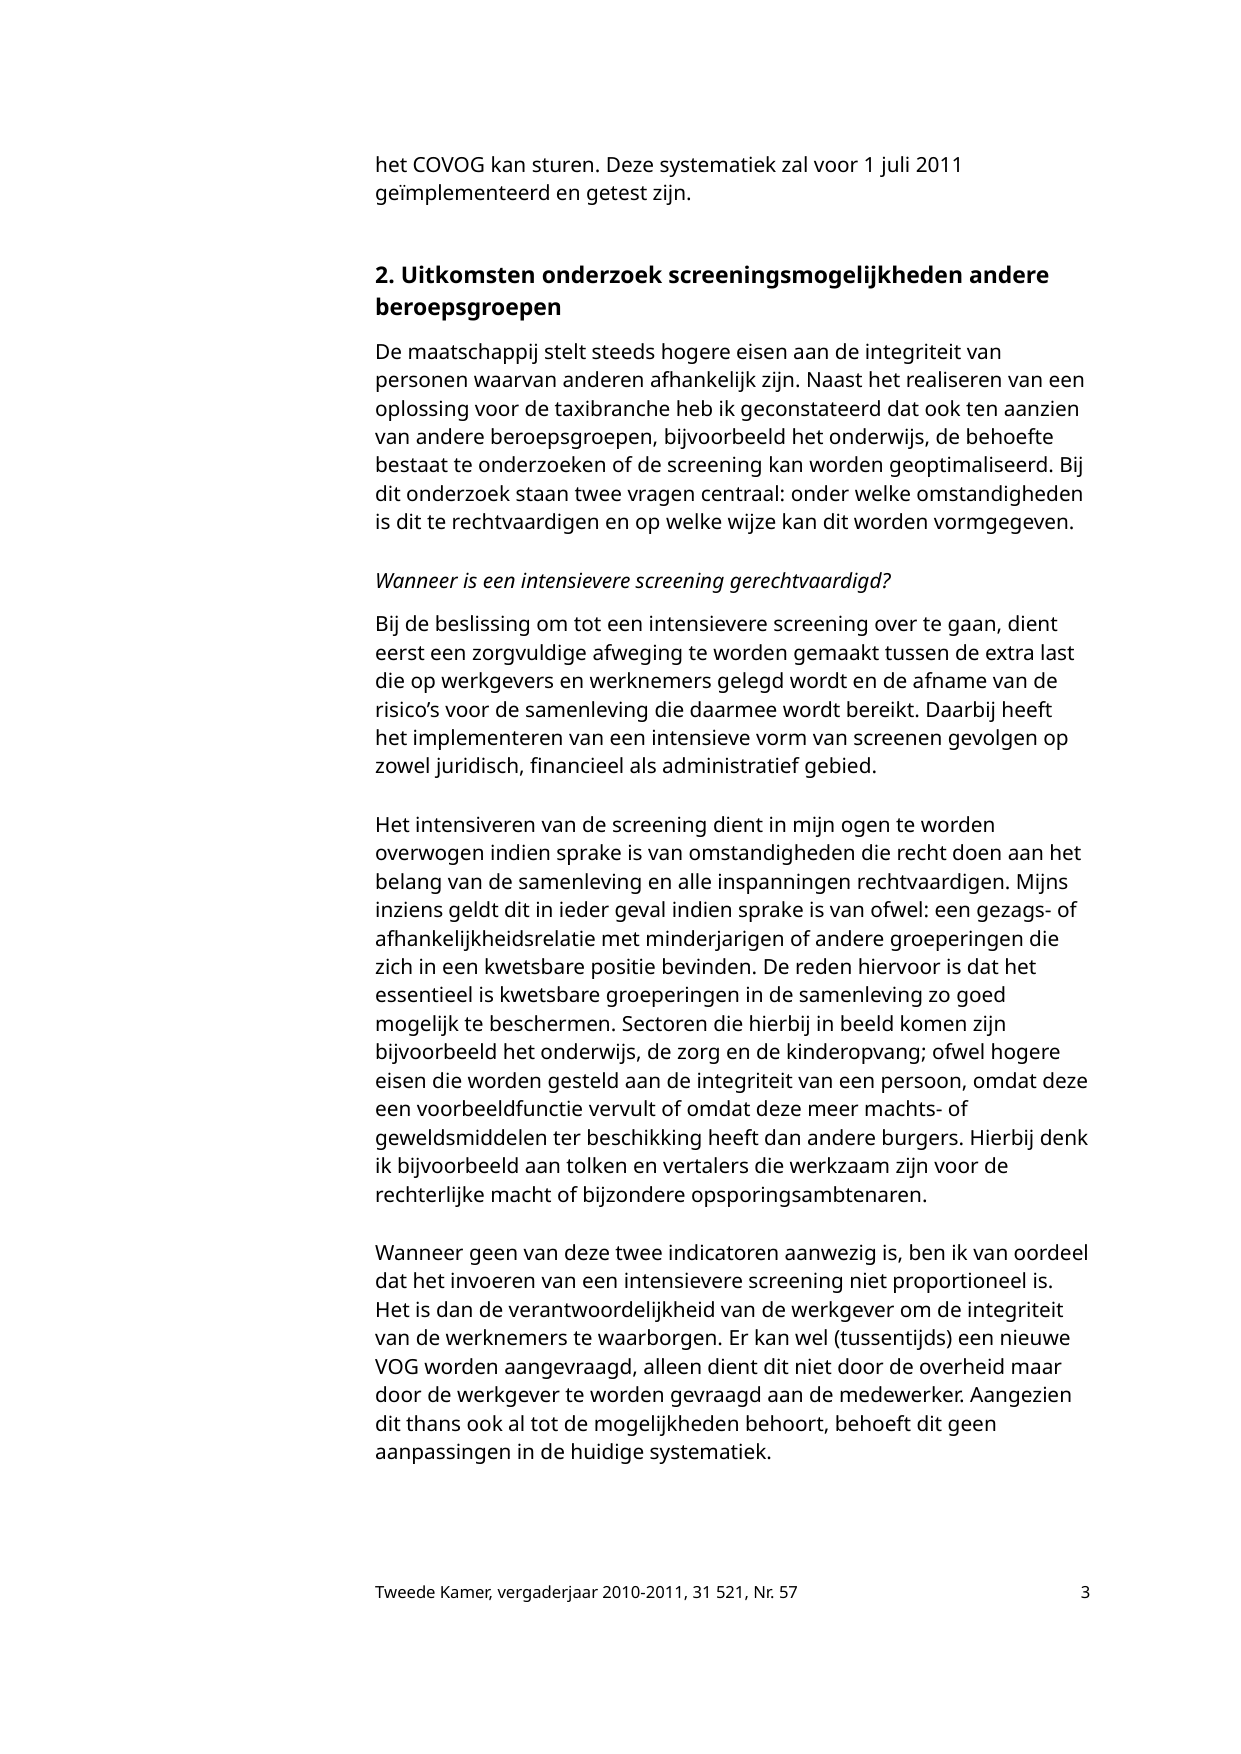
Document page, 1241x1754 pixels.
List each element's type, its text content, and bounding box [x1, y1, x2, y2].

text Het intensiveren van de screening dient in mijn ogen te worden overwogen indien sprake is van omstandigheden die recht doen aan het belang van de samenleving en alle inspanningen rechtvaardigen. Mijns inziens geldt dit in ieder geval indien sprake is van ofwel: een gezags- of afhankelijkheidsrelatie met minderjarigen of andere groeperingen die zich in een kwetsbare positie bevinden. De reden hiervoor is dat het essentieel is kwetsbare groeperingen in de samenleving zo goed mogelijk te beschermen. Sectoren die hierbij in beeld komen zijn bijvoorbeeld het onderwijs, de zorg en de kinderopvang; ofwel hogere eisen die worden gesteld aan de integriteit van een persoon, omdat deze een voorbeeldfunctie vervult of omdat deze meer machts- of geweldsmiddelen ter beschikking heeft dan andere burgers. Hierbij denk ik bijvoorbeeld aan tolken en vertalers die werkzaam zijn voor de rechterlijke macht of bijzondere opsporingsambtenaren. [375, 810, 1090, 1208]
text Wanneer geen van deze twee indicatoren aanwezig is, ben ik van oordeel dat het invoeren van een intensievere screening niet proportioneel is. Het is dan de verantwoordelijkheid van de werkgever om de integriteit van de werknemers te waarborgen. Er kan wel (tussentijds) een nieuwe VOG worden aangevraagd, alleen dient dit niet door de overheid maar door de werkgever te worden gevraagd aan de medewerker. Aangezien dit thans ook al tot de mogelijkheden behoort, behoeft dit geen aanpassingen in de huidige systematiek. [375, 1238, 1090, 1466]
text Wanneer is een intensievere screening gerechtvaardigd? [375, 566, 1090, 594]
text De maatschappij stelt steeds hogere eisen aan de integriteit van personen waarvan anderen afhankelijk zijn. Naast het realiseren van een oplossing voor de taxibranche heb ik geconstateerd dat ook ten aanzien van andere beroepsgroepen, bijvoorbeeld het onderwijs, de behoefte bestaat te onderzoeken of de screening kan worden geoptimaliseerd. Bij dit onderzoek staan twee vragen centraal: onder welke omstandigheden is dit te rechtvaardigen en op welke wijze kan dit worden vormgegeven. [375, 337, 1090, 536]
text het COVOG kan sturen. Deze systematiek zal voor 1 juli 2011 geïmplementeerd en getest zijn. [375, 150, 1090, 207]
subtitle 2. Uitkomsten onderzoek screeningsmogelijkheden andere beroepsgroepen [375, 259, 1090, 322]
text Bij de beslissing om tot een intensievere screening over te gaan, dient eerst een zorgvuldige afweging te worden gemaakt tussen de extra last die op werkgevers en werknemers gelegd wordt en de afname van de risico’s voor de samenleving die daarmee wordt bereikt. Daarbij heeft het implementeren van een intensieve vorm van screenen gevolgen op zowel juridisch, financieel als administratief gebied. [375, 609, 1090, 780]
